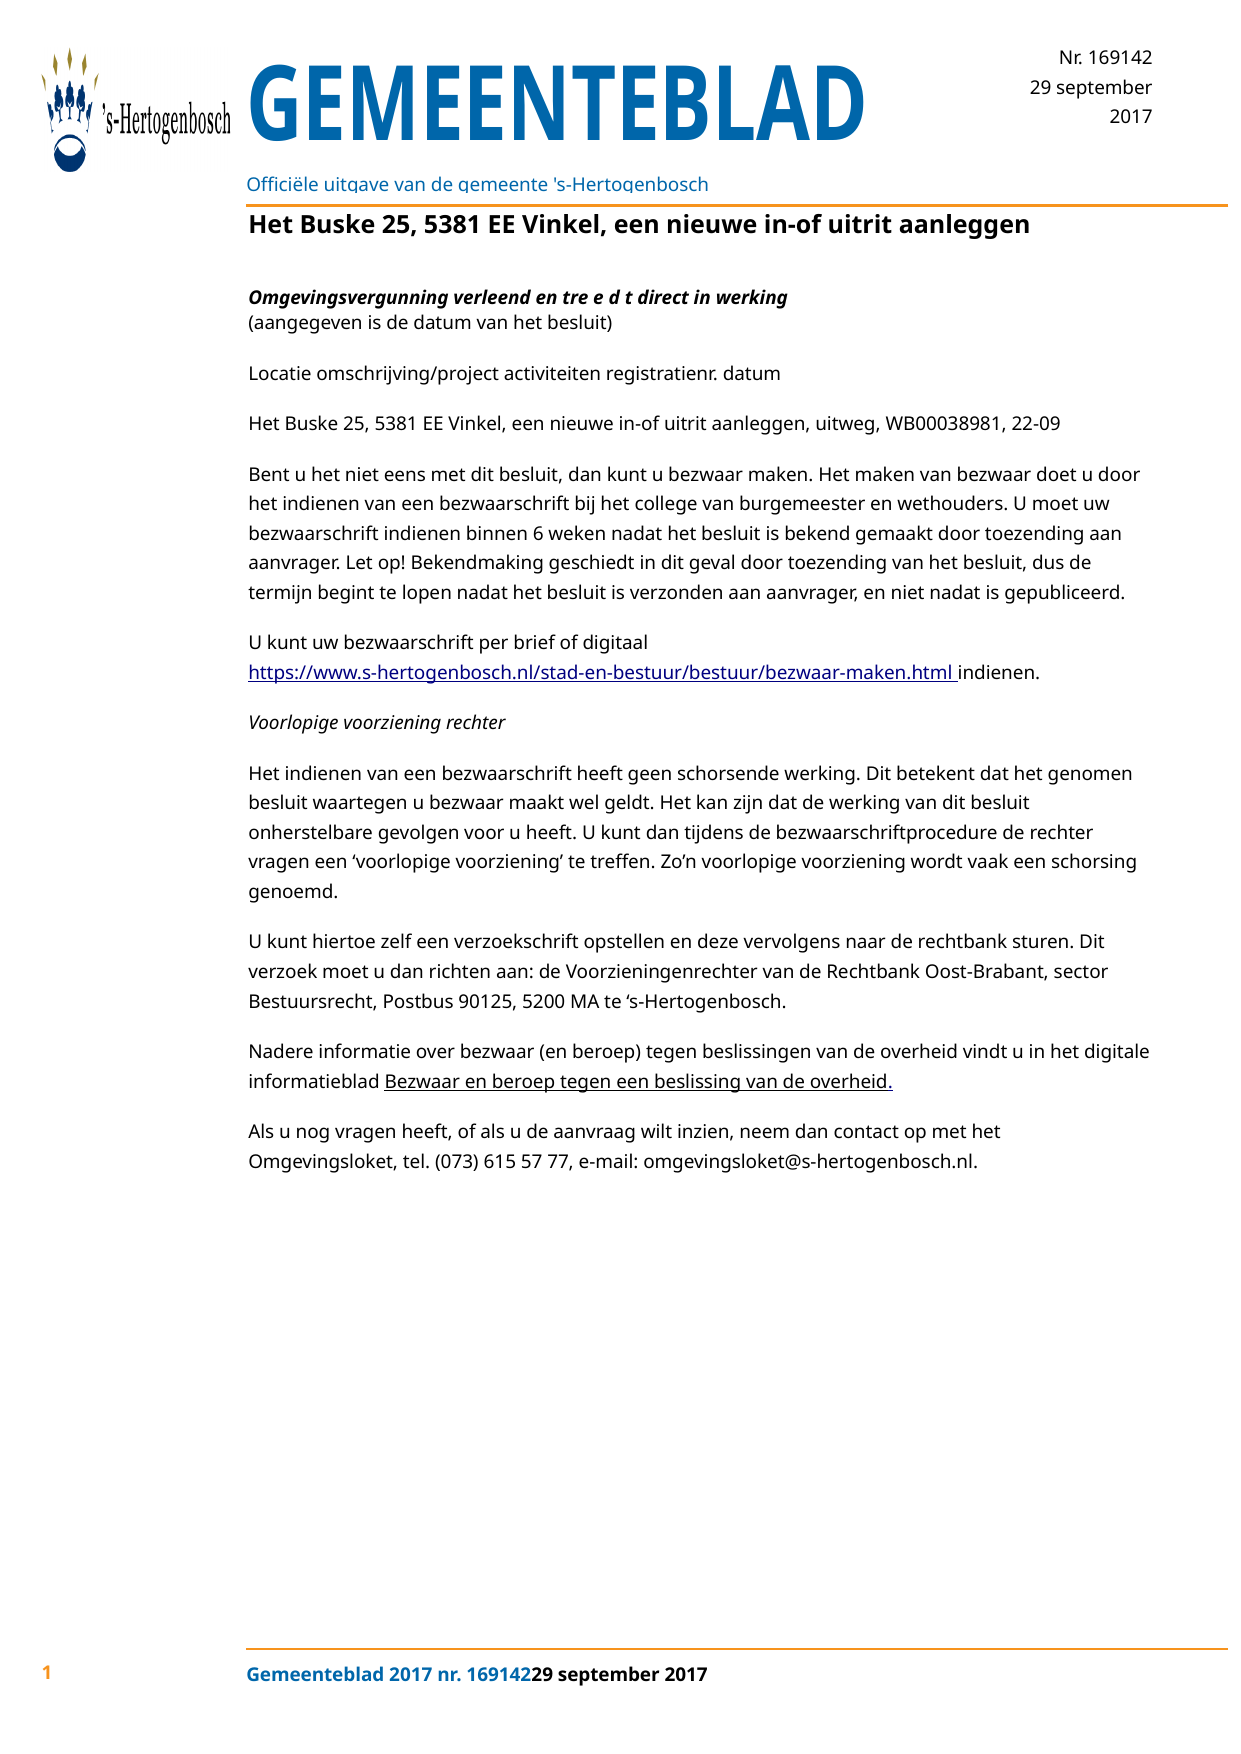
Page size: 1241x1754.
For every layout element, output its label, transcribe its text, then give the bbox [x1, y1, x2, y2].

text Bent u het niet eens met dit besluit, dan kunt u bezwaar maken. Het maken van bezwaar doet u door het indienen van een bezwaarschrift bij het college van burgemeester en wethouders. U moet uw bezwaarschrift indienen binnen 6 weken nadat het besluit is bekend gemaakt door toezending aan aanvrager. Let op! Bekendmaking geschiedt in dit geval door toezending van het besluit, dus de termijn begint te lopen nadat het besluit is verzonden aan aanvrager, en niet nadat is gepubliceerd. [248, 461, 1152, 605]
text Het indienen van een bezwaarschrift heeft geen schorsende werking. Dit betekent dat het genomen besluit waartegen u bezwaar maakt wel geldt. Het kan zijn dat de werking van dit besluit onherstelbare gevolgen voor u heeft. U kunt dan tijdens de bezwaarschriftprocedure de rechter vragen een ‘voorlopige voorziening’ te treffen. Zo’n voorlopige voorziening wordt vaak een schorsing genoemd. [248, 760, 1152, 904]
text (aangegeven is de datum van het besluit) [248, 309, 1152, 335]
text Voorlopige voorziening rechter [248, 709, 1152, 735]
picture [41, 47, 231, 172]
text U kunt hiertoe zelf een verzoekschrift opstellen en deze vervolgens naar de rechtbank sturen. Dit verzoek moet u dan richten aan: de Voorzieningenrechter van de Rechtbank Oost-Brabant, sector Bestuursrecht, Postbus 90125, 5200 MA te ‘s-Hertogenbosch. [248, 929, 1152, 1014]
text Het Buske 25, 5381 EE Vinkel, een nieuwe in-of uitrit aanleggen, uitweg, WB00038981, 22-09 [248, 410, 1152, 436]
text U kunt uw bezwaarschrift per brief of digitaal https://www.s-hertogenbosch.nl/stad-en-bestuur/bestuur/bezwaar-maken.html indienen. [248, 629, 1152, 685]
text Als u nog vragen heeft, of als u de aanvraag wilt inzien, neem dan contact op met het Omgevingsloket, tel. (073) 615 57 77, e-mail: omgevingsloket@s-hertogenbosch.nl. [248, 1118, 1152, 1174]
text Het Buske 25, 5381 EE Vinkel, een nieuwe in-of uitrit aanleggen [248, 207, 1152, 241]
text Omgevingsvergunning verleend en tre e d t direct in werking [248, 284, 1152, 309]
text Nadere informatie over bezwaar (en beroep) tegen beslissingen van de overheid vindt u in het digitale informatieblad Bezwaar en beroep tegen een beslissing van de overheid. [248, 1038, 1152, 1094]
text Locatie omschrijving/project activiteiten registratienr. datum [248, 360, 1152, 386]
